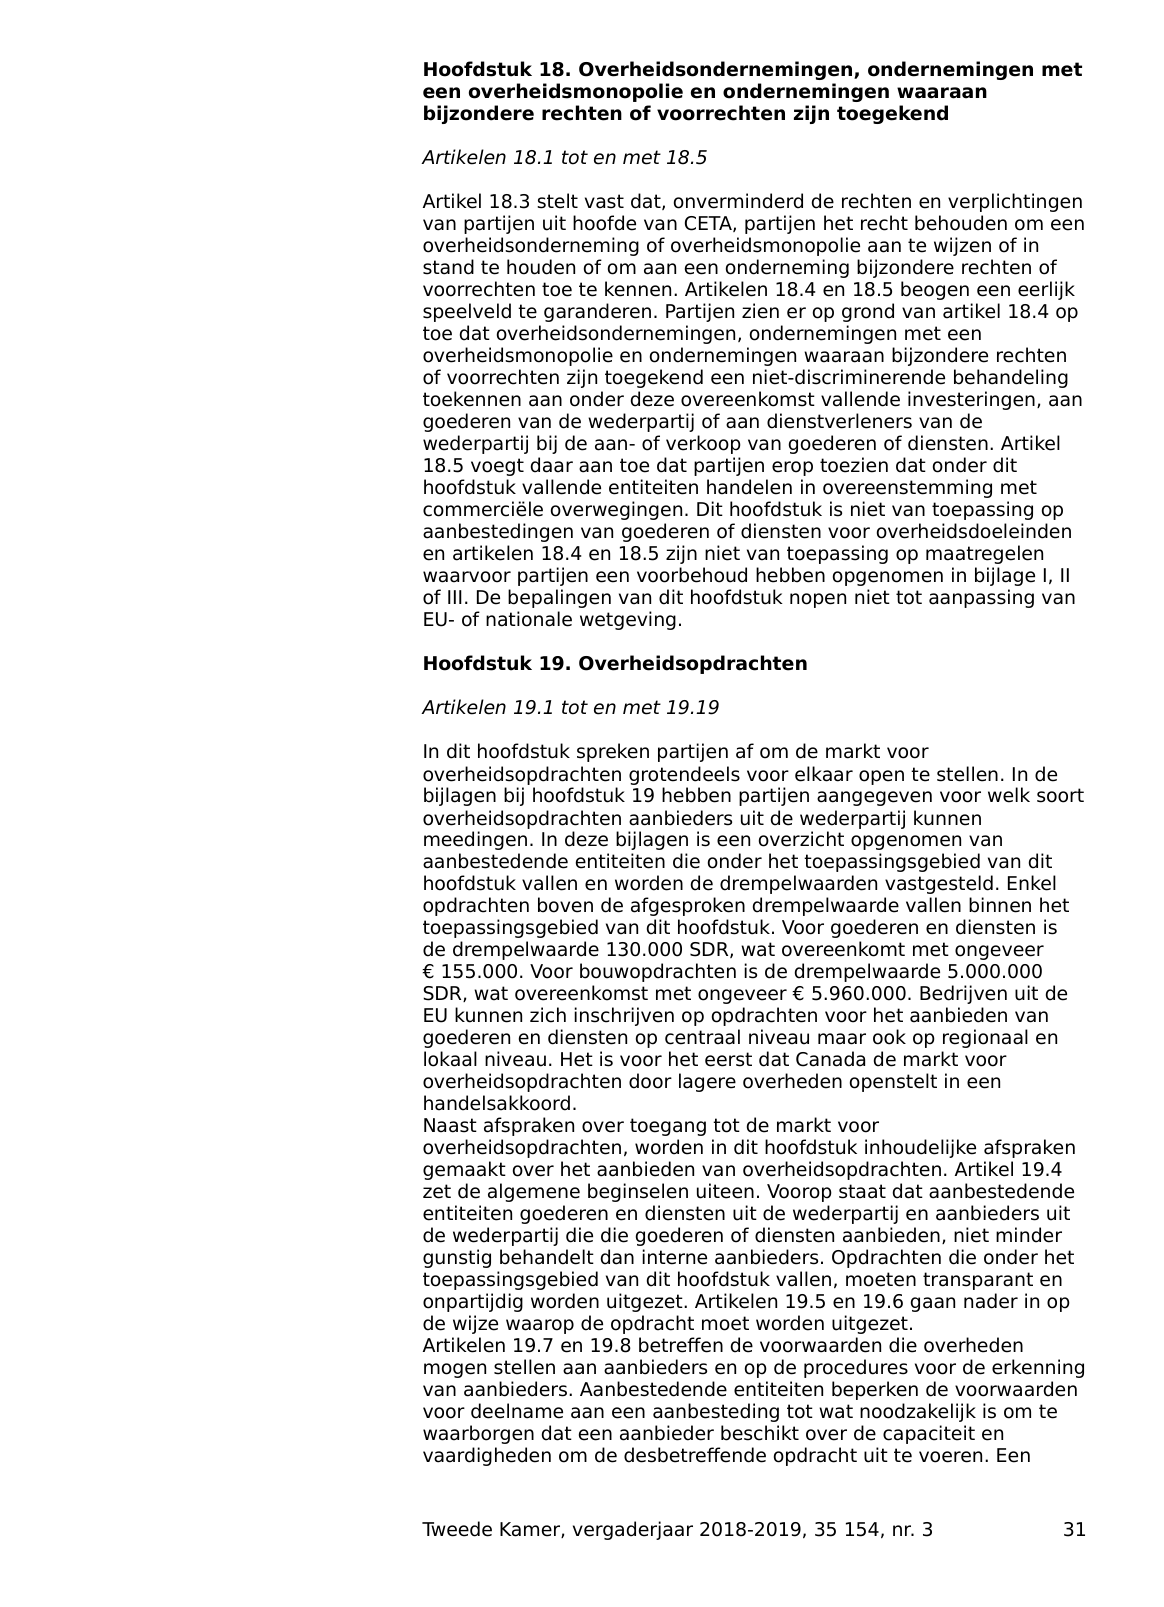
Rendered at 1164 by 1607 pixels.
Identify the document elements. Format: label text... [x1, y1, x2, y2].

text In dit hoofdstuk spreken partijen af om de markt voor overheidsopdrachten grotendeels voor elkaar open te stellen. In de bijlagen bij hoofdstuk 19 hebben partijen aangegeven voor welk soort overheidsopdrachten aanbieders uit de wederpartij kunnen meedingen. In deze bijlagen is een overzicht opgenomen van aanbestedende entiteiten die onder het toepassingsgebied van dit hoofdstuk vallen en worden de drempelwaarden vastgesteld. Enkel opdrachten boven de afgesproken drempelwaarde vallen binnen het toepassingsgebied van dit hoofdstuk. Voor goederen en diensten is de drempelwaarde 130.000 SDR, wat overeenkomt met ongeveer € 155.000. Voor bouwopdrachten is de drempelwaarde 5.000.000 SDR, wat overeenkomst met ongeveer € 5.960.000. Bedrijven uit de EU kunnen zich inschrijven op opdrachten voor het aanbieden van goederen en diensten op centraal niveau maar ook op regionaal en lokaal niveau. Het is voor het eerst dat Canada de markt voor overheidsopdrachten door lagere overheden openstelt in een handelsakkoord. [422, 741, 1087, 1115]
subtitle Artikelen 18.1 tot en met 18.5 [422, 147, 1087, 169]
subtitle Hoofdstuk 18. Overheidsondernemingen, ondernemingen met een overheidsmonopolie en ondernemingen waaraan bijzondere rechten of voorrechten zijn toegekend [422, 59, 1087, 125]
subtitle Artikelen 19.1 tot en met 19.19 [422, 697, 1087, 719]
text Artikelen 19.7 en 19.8 betreffen de voorwaarden die overheden mogen stellen aan aanbieders en op de procedures voor de erkenning van aanbieders. Aanbestedende entiteiten beperken de voorwaarden voor deelname aan een aanbesteding tot wat noodzakelijk is om te waarborgen dat een aanbieder beschikt over de capaciteit en vaardigheden om de desbetreffende opdracht uit te voeren. Een [422, 1335, 1087, 1467]
subtitle Hoofdstuk 19. Overheidsopdrachten [422, 653, 1087, 675]
text Naast afspraken over toegang tot de markt voor overheidsopdrachten, worden in dit hoofdstuk inhoudelijke afspraken gemaakt over het aanbieden van overheidsopdrachten. Artikel 19.4 zet de algemene beginselen uiteen. Voorop staat dat aanbestedende entiteiten goederen en diensten uit de wederpartij en aanbieders uit de wederpartij die die goederen of diensten aanbieden, niet minder gunstig behandelt dan interne aanbieders. Opdrachten die onder het toepassingsgebied van dit hoofdstuk vallen, moeten transparant en onpartijdig worden uitgezet. Artikelen 19.5 en 19.6 gaan nader in op de wijze waarop de opdracht moet worden uitgezet. [422, 1115, 1087, 1335]
text Artikel 18.3 stelt vast dat, onverminderd de rechten en verplichtingen van partijen uit hoofde van CETA, partijen het recht behouden om een overheidsonderneming of overheidsmonopolie aan te wijzen of in stand te houden of om aan een onderneming bijzondere rechten of voorrechten toe te kennen. Artikelen 18.4 en 18.5 beogen een eerlijk speelveld te garanderen. Partijen zien er op grond van artikel 18.4 op toe dat overheidsondernemingen, ondernemingen met een overheidsmonopolie en ondernemingen waaraan bijzondere rechten of voorrechten zijn toegekend een niet-discriminerende behandeling toekennen aan onder deze overeenkomst vallende investeringen, aan goederen van de wederpartij of aan dienstverleners van de wederpartij bij de aan- of verkoop van goederen of diensten. Artikel 18.5 voegt daar aan toe dat partijen erop toezien dat onder dit hoofdstuk vallende entiteiten handelen in overeenstemming met commerciële overwegingen. Dit hoofdstuk is niet van toepassing op aanbestedingen van goederen of diensten voor overheidsdoeleinden en artikelen 18.4 en 18.5 zijn niet van toepassing op maatregelen waarvoor partijen een voorbehoud hebben opgenomen in bijlage I, II of III. De bepalingen van dit hoofdstuk nopen niet tot aanpassing van EU- of nationale wetgeving. [422, 191, 1087, 631]
